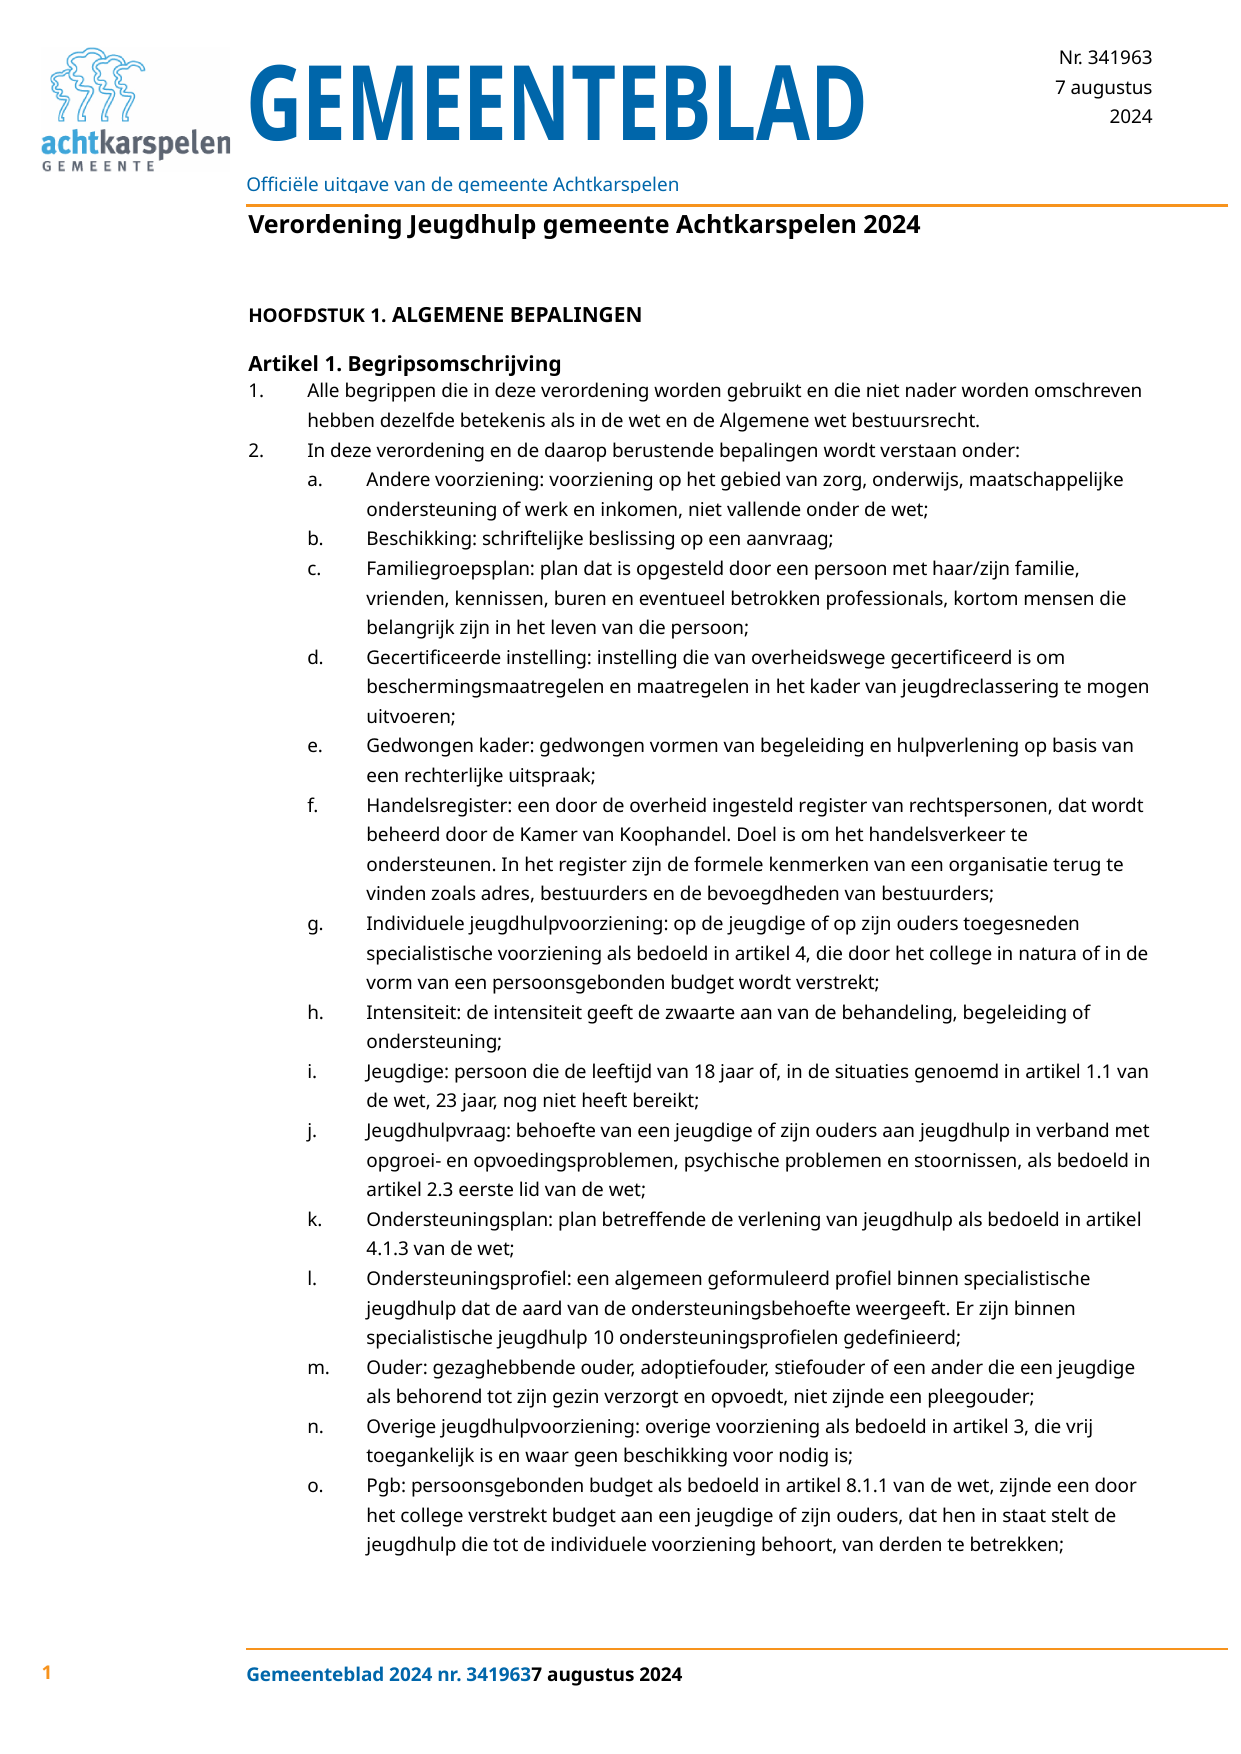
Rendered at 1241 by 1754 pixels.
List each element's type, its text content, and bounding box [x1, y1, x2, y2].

list Jeugdige: persoon die de leeftijd van 18 jaar of, in de situaties genoemd in artikel 1.1 van de wet, 23 jaar, nog niet heeft bereikt; [307, 1058, 1152, 1113]
list Ondersteuningsprofiel: een algemeen geformuleerd profiel binnen specialistische jeugdhulp dat de aard van de ondersteuningsbehoefte weergeeft. Er zijn binnen specialistische jeugdhulp 10 ondersteuningsprofielen gedefinieerd; [307, 1265, 1152, 1350]
list Ondersteuningsplan: plan betreffende de verlening van jeugdhulp als bedoeld in artikel 4.1.3 van de wet; [307, 1206, 1152, 1261]
list In deze verordening en de daarop berustende bepalingen wordt verstaan onder: [248, 437, 1152, 462]
list Beschikking: schriftelijke beslissing op een aanvraag; [307, 526, 1152, 551]
list Intensiteit: de intensiteit geeft de zwaarte aan van de behandeling, begeleiding of ondersteuning; [307, 999, 1152, 1054]
list Ouder: gezaghebbende ouder, adoptiefouder, stiefouder of een ander die een jeugdige als behorend tot zijn gezin verzorgt en opvoedt, niet zijnde een pleegouder; [307, 1354, 1152, 1409]
text HOOFDSTUK 1. ALGEMENE BEPALINGEN [248, 300, 1152, 328]
list Familiegroepsplan: plan dat is opgesteld door een persoon met haar/zijn familie, vrienden, kennissen, buren en eventueel betrokken professionals, kortom mensen die belangrijk zijn in het leven van die persoon; [307, 555, 1152, 640]
list Gedwongen kader: gedwongen vormen van begeleiding en hulpverlening op basis van een rechterlijke uitspraak; [307, 733, 1152, 788]
picture [41, 47, 231, 172]
list Alle begrippen die in deze verordening worden gebruikt en die niet nader worden omschreven hebben dezelfde betekenis als in de wet en de Algemene wet bestuursrecht. [248, 378, 1152, 433]
list Overige jeugdhulpvoorziening: overige voorziening als bedoeld in artikel 3, die vrij toegankelijk is en waar geen beschikking voor nodig is; [307, 1413, 1152, 1468]
list Pgb: persoonsgebonden budget als bedoeld in artikel 8.1.1 van de wet, zijnde een door het college verstrekt budget aan een jeugdige of zijn ouders, dat hen in staat stelt de jeugdhulp die tot de individuele voorziening behoort, van derden te betrekken; [307, 1472, 1152, 1557]
text Artikel 1. Begripsomschrijving [248, 349, 1152, 378]
list Andere voorziening: voorziening op het gebied van zorg, onderwijs, maatschappelijke ondersteuning of werk en inkomen, niet vallende onder de wet; [307, 466, 1152, 522]
list Individuele jeugdhulpvoorziening: op de jeugdige of op zijn ouders toegesneden specialistische voorziening als bedoeld in artikel 4, die door het college in natura of in de vorm van een persoonsgebonden budget wordt verstrekt; [307, 910, 1152, 995]
list Gecertificeerde instelling: instelling die van overheidswege gecertificeerd is om beschermingsmaatregelen en maatregelen in het kader van jeugdreclassering te mogen uitvoeren; [307, 644, 1152, 729]
list Handelsregister: een door de overheid ingesteld register van rechtspersonen, dat wordt beheerd door de Kamer van Koophandel. Doel is om het handelsverkeer te ondersteunen. In het register zijn de formele kenmerken van een organisatie terug te vinden zoals adres, bestuurders en de bevoegdheden van bestuurders; [307, 792, 1152, 906]
list Jeugdhulpvraag: behoefte van een jeugdige of zijn ouders aan jeugdhulp in verband met opgroei- en opvoedingsproblemen, psychische problemen en stoornissen, als bedoeld in artikel 2.3 eerste lid van de wet; [307, 1117, 1152, 1202]
text Verordening Jeugdhulp gemeente Achtkarspelen 2024 [248, 207, 1152, 241]
